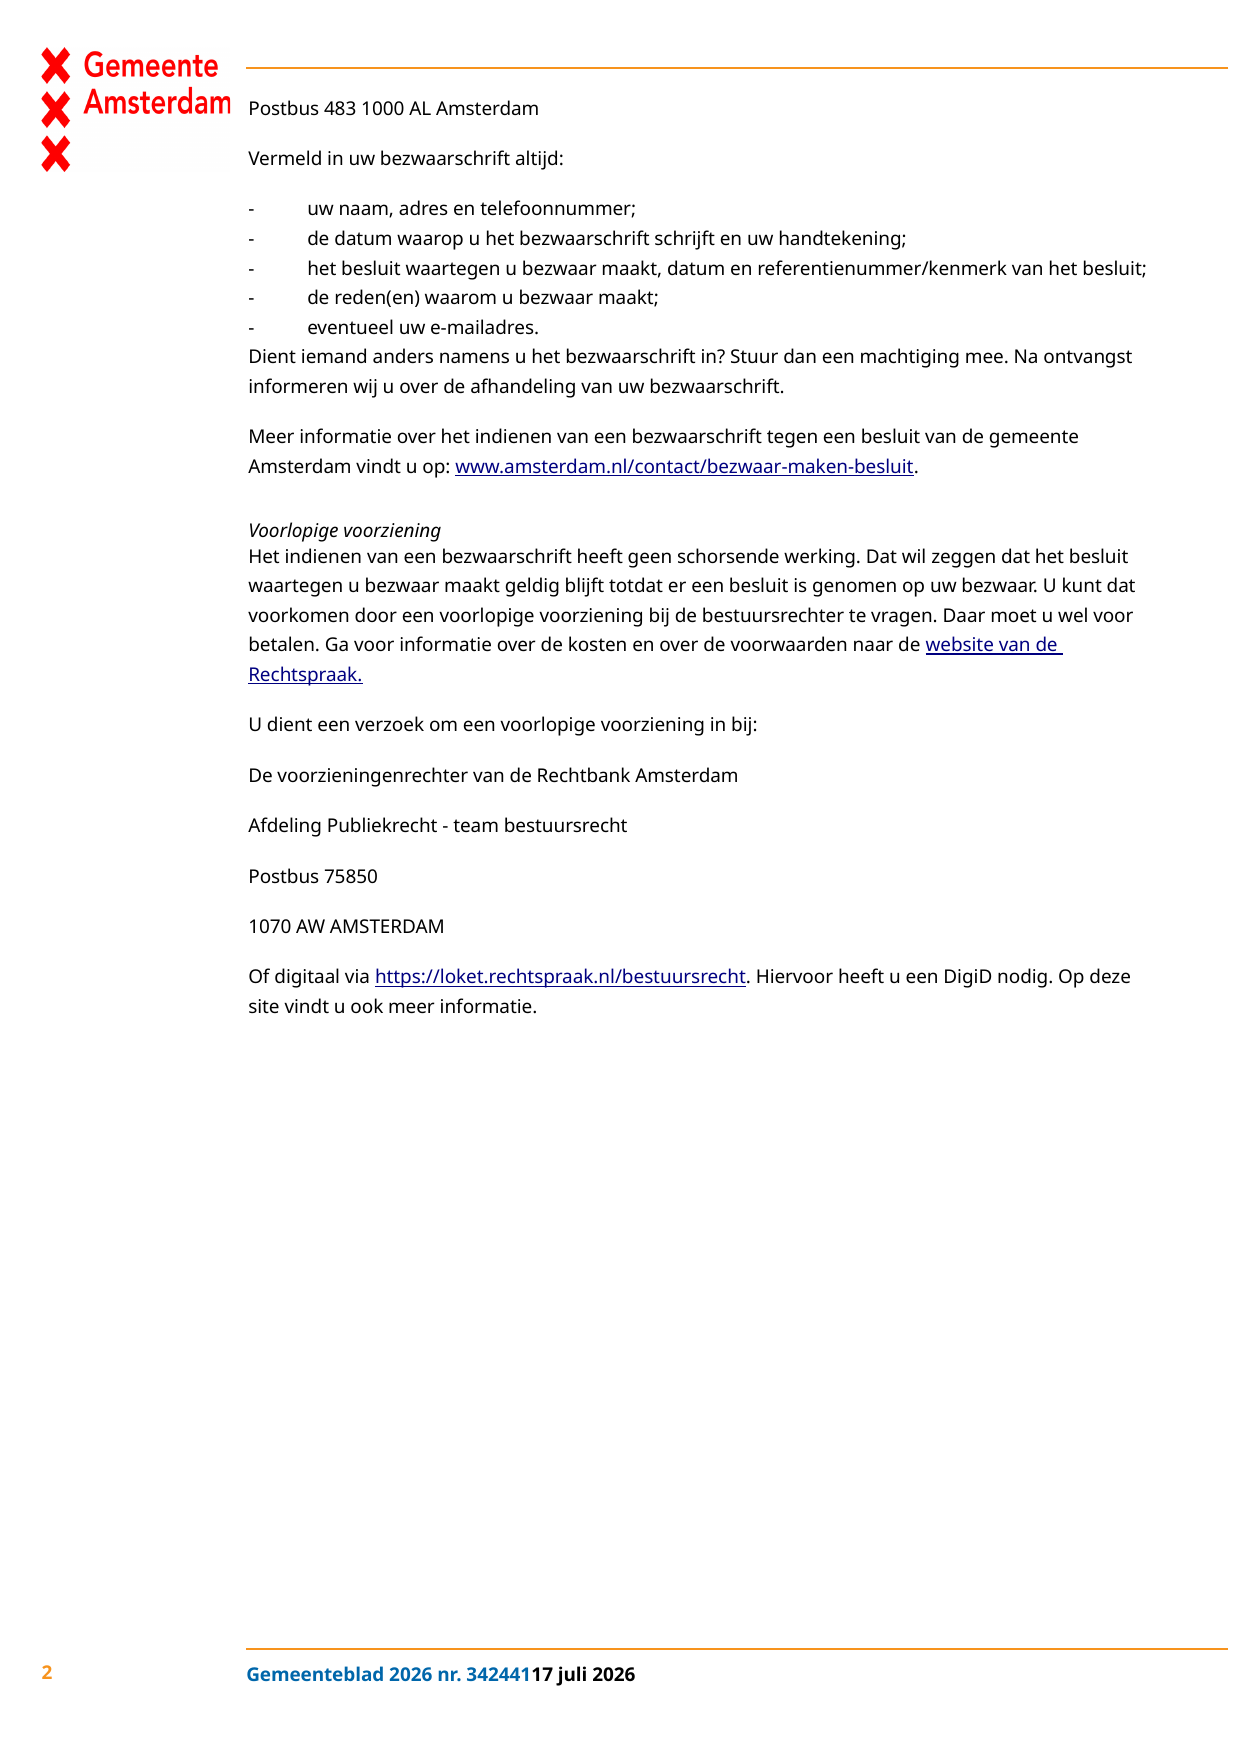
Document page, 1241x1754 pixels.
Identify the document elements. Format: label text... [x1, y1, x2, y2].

text Postbus 483 1000 AL Amsterdam [248, 95, 1152, 121]
text Voorlopige voorziening [248, 517, 1152, 543]
text De voorzieningenrechter van de Rechtbank Amsterdam [248, 762, 1152, 788]
list uw naam, adres en telefoonnummer; [248, 196, 1152, 221]
text Postbus 75850 [248, 863, 1152, 888]
text U dient een verzoek om een voorlopige voorziening in bij: [248, 712, 1152, 737]
list de reden(en) waarom u bezwaar maakt; [248, 284, 1152, 310]
list de datum waarop u het bezwaarschrift schrijft en uw handtekening; [248, 225, 1152, 251]
text Het indienen van een bezwaarschrift heeft geen schorsende werking. Dat wil zeggen dat het besluit waartegen u bezwaar maakt geldig blijft totdat er een besluit is genomen op uw bezwaar. U kunt dat voorkomen door een voorlopige voorziening bij de bestuursrechter te vragen. Daar moet u wel voor betalen. Ga voor informatie over de kosten en over de voorwaarden naar de website van de Rechtspraak. [248, 543, 1152, 687]
text Dient iemand anders namens u het bezwaarschrift in? Stuur dan een machtiging mee. Na ontvangst informeren wij u over de afhandeling van uw bezwaarschrift. [248, 343, 1152, 399]
text Afdeling Publiekrecht - team bestuursrecht [248, 812, 1152, 838]
list eventueel uw e-mailadres. [248, 314, 1152, 340]
text Vermeld in uw bezwaarschrift altijd: [248, 145, 1152, 171]
text Meer informatie over het indienen van een bezwaarschrift tegen een besluit van de gemeente Amsterdam vindt u op: www.amsterdam.nl/contact/bezwaar-maken-besluit. [248, 423, 1152, 479]
text Of digitaal via https://loket.rechtspraak.nl/bestuursrecht. Hiervoor heeft u een DigiD nodig. Op deze site vindt u ook meer informatie. [248, 964, 1152, 1019]
text 1070 AW AMSTERDAM [248, 913, 1152, 939]
list het besluit waartegen u bezwaar maakt, datum en referentienummer/kenmerk van het besluit; [248, 255, 1152, 281]
picture [41, 47, 231, 172]
